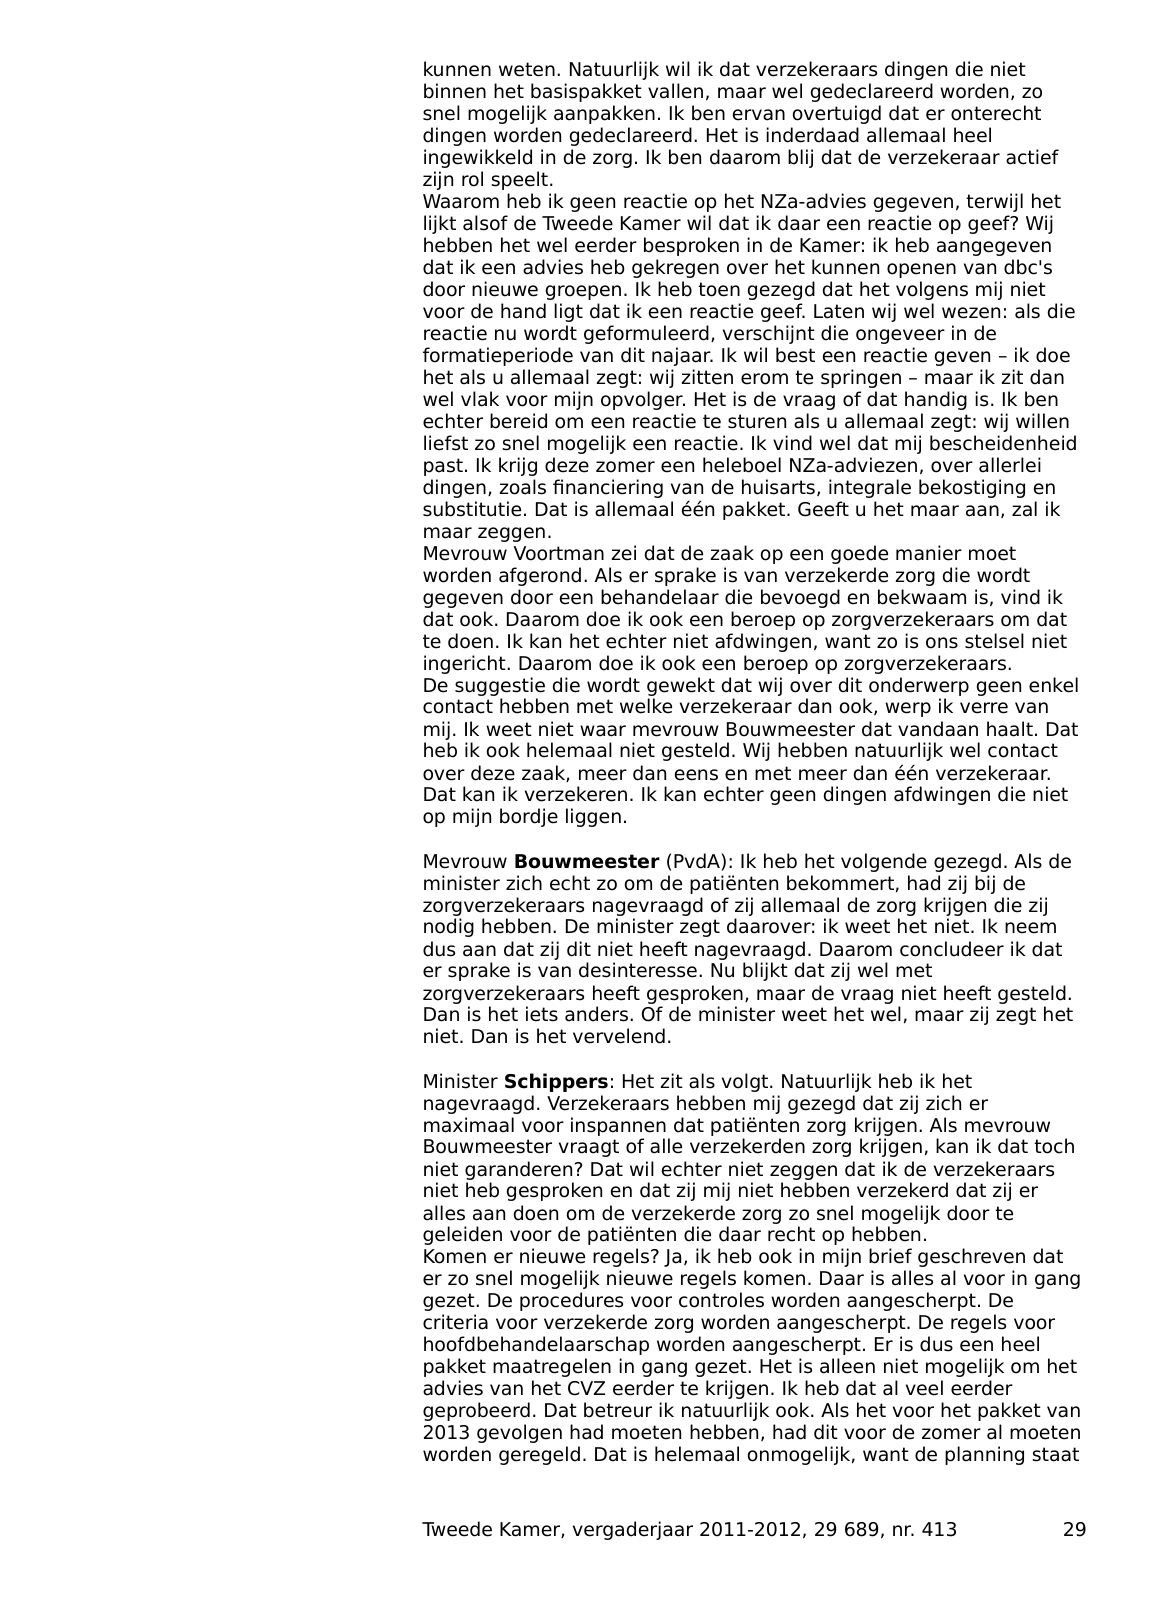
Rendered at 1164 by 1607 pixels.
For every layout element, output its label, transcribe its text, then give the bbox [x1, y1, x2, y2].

text kunnen weten. Natuurlijk wil ik dat verzekeraars dingen die niet binnen het basispakket vallen, maar wel gedeclareerd worden, zo snel mogelijk aanpakken. Ik ben ervan overtuigd dat er onterecht dingen worden gedeclareerd. Het is inderdaad allemaal heel ingewikkeld in de zorg. Ik ben daarom blij dat de verzekeraar actief zijn rol speelt. [422, 59, 1087, 191]
text Waarom heb ik geen reactie op het NZa-advies gegeven, terwijl het lijkt alsof de Tweede Kamer wil dat ik daar een reactie op geef? Wij hebben het wel eerder besproken in de Kamer: ik heb aangegeven dat ik een advies heb gekregen over het kunnen openen van dbc's door nieuwe groepen. Ik heb toen gezegd dat het volgens mij niet voor de hand ligt dat ik een reactie geef. Laten wij wel wezen: als die reactie nu wordt geformuleerd, verschijnt die ongeveer in de formatieperiode van dit najaar. Ik wil best een reactie geven – ik doe het als u allemaal zegt: wij zitten erom te springen – maar ik zit dan wel vlak voor mijn opvolger. Het is de vraag of dat handig is. Ik ben echter bereid om een reactie te sturen als u allemaal zegt: wij willen liefst zo snel mogelijk een reactie. Ik vind wel dat mij bescheidenheid past. Ik krijg deze zomer een heleboel NZa-adviezen, over allerlei dingen, zoals financiering van de huisarts, integrale bekostiging en substitutie. Dat is allemaal één pakket. Geeft u het maar aan, zal ik maar zeggen. [422, 191, 1087, 543]
text Komen er nieuwe regels? Ja, ik heb ook in mijn brief geschreven dat er zo snel mogelijk nieuwe regels komen. Daar is alles al voor in gang gezet. De procedures voor controles worden aangescherpt. De criteria voor verzekerde zorg worden aangescherpt. De regels voor hoofdbehandelaarschap worden aangescherpt. Er is dus een heel pakket maatregelen in gang gezet. Het is alleen niet mogelijk om het advies van het CVZ eerder te krijgen. Ik heb dat al veel eerder geprobeerd. Dat betreur ik natuurlijk ook. Als het voor het pakket van 2013 gevolgen had moeten hebben, had dit voor de zomer al moeten worden geregeld. Dat is helemaal onmogelijk, want de planning staat [422, 1246, 1087, 1466]
text De suggestie die wordt gewekt dat wij over dit onderwerp geen enkel contact hebben met welke verzekeraar dan ook, werp ik verre van mij. Ik weet niet waar mevrouw Bouwmeester dat vandaan haalt. Dat heb ik ook helemaal niet gesteld. Wij hebben natuurlijk wel contact over deze zaak, meer dan eens en met meer dan één verzekeraar. Dat kan ik verzekeren. Ik kan echter geen dingen afdwingen die niet op mijn bordje liggen. [422, 674, 1087, 828]
text Mevrouw Bouwmeester (PvdA): Ik heb het volgende gezegd. Als de minister zich echt zo om de patiënten bekommert, had zij bij de zorgverzekeraars nagevraagd of zij allemaal de zorg krijgen die zij nodig hebben. De minister zegt daarover: ik weet het niet. Ik neem dus aan dat zij dit niet heeft nagevraagd. Daarom concludeer ik dat er sprake is van desinteresse. Nu blijkt dat zij wel met zorgverzekeraars heeft gesproken, maar de vraag niet heeft gesteld. Dan is het iets anders. Of de minister weet het wel, maar zij zegt het niet. Dan is het vervelend. [422, 851, 1087, 1048]
text Mevrouw Voortman zei dat de zaak op een goede manier moet worden afgerond. Als er sprake is van verzekerde zorg die wordt gegeven door een behandelaar die bevoegd en bekwaam is, vind ik dat ook. Daarom doe ik ook een beroep op zorgverzekeraars om dat te doen. Ik kan het echter niet afdwingen, want zo is ons stelsel niet ingericht. Daarom doe ik ook een beroep op zorgverzekeraars. [422, 543, 1087, 674]
text Minister Schippers: Het zit als volgt. Natuurlijk heb ik het nagevraagd. Verzekeraars hebben mij gezegd dat zij zich er maximaal voor inspannen dat patiënten zorg krijgen. Als mevrouw Bouwmeester vraagt of alle verzekerden zorg krijgen, kan ik dat toch niet garanderen? Dat wil echter niet zeggen dat ik de verzekeraars niet heb gesproken en dat zij mij niet hebben verzekerd dat zij er alles aan doen om de verzekerde zorg zo snel mogelijk door te geleiden voor de patiënten die daar recht op hebben. [422, 1071, 1087, 1246]
